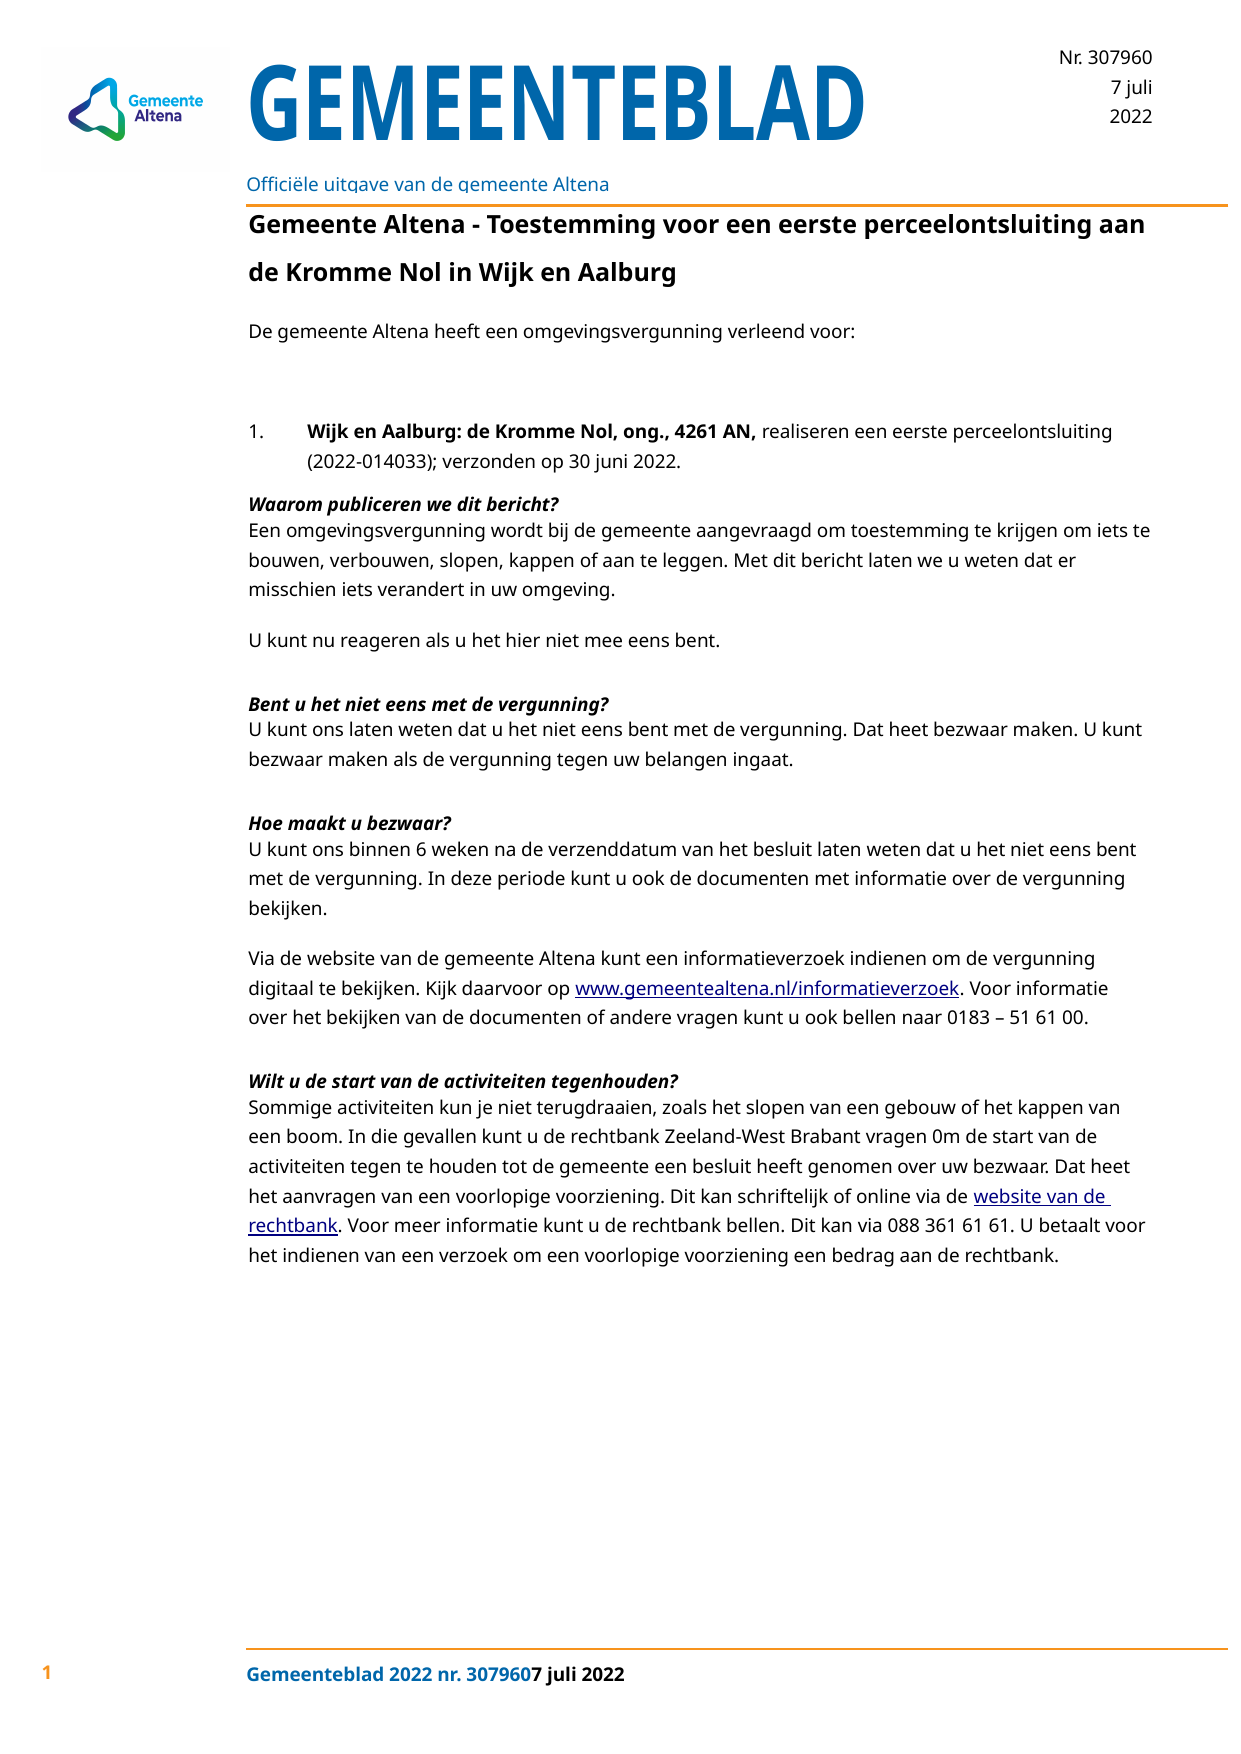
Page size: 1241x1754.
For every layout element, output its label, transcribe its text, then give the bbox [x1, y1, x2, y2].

text De gemeente Altena heeft een omgevingsvergunning verleend voor: [248, 318, 1152, 344]
text U kunt ons laten weten dat u het niet eens bent met de vergunning. Dat heet bezwaar maken. U kunt bezwaar maken als de vergunning tegen uw belangen ingaat. [248, 716, 1152, 772]
text Wilt u de start van de activiteiten tegenhouden? [248, 1068, 1152, 1094]
text U kunt ons binnen 6 weken na de verzenddatum van het besluit laten weten dat u het niet eens bent met de vergunning. In deze periode kunt u ook de documenten met informatie over de vergunning bekijken. [248, 836, 1152, 921]
text Bent u het niet eens met de vergunning? [248, 691, 1152, 716]
text Gemeente Altena - Toestemming voor een eerste perceelontsluiting aan de Kromme Nol in Wijk en Aalburg [248, 207, 1152, 288]
list Wijk en Aalburg: de Kromme Nol, ong., 4261 AN, realiseren een eerste perceelontsluiting (2022-014033); verzonden op 30 juni 2022. [248, 419, 1152, 474]
text Hoe maakt u bezwaar? [248, 810, 1152, 836]
text U kunt nu reageren als u het hier niet mee eens bent. [248, 627, 1152, 652]
text Via de website van de gemeente Altena kunt een informatieverzoek indienen om de vergunning digitaal te bekijken. Kijk daarvoor op www.gemeentealtena.nl/informatieverzoek. Voor informatie over het bekijken van de documenten of andere vragen kunt u ook bellen naar 0183 – 51 61 00. [248, 945, 1152, 1030]
text Een omgevingsvergunning wordt bij de gemeente aangevraagd om toestemming te krijgen om iets te bouwen, verbouwen, slopen, kappen of aan te leggen. Met dit bericht laten we u weten dat er misschien iets verandert in uw omgeving. [248, 517, 1152, 602]
picture [41, 47, 231, 172]
text Waarom publiceren we dit bericht? [248, 491, 1152, 517]
text Sommige activiteiten kun je niet terugdraaien, zoals het slopen van een gebouw of het kappen van een boom. In die gevallen kunt u de rechtbank Zeeland-West Brabant vragen 0m de start van de activiteiten tegen te houden tot de gemeente een besluit heeft genomen over uw bezwaar. Dat heet het aanvragen van een voorlopige voorziening. Dit kan schriftelijk of online via de website van de rechtbank. Voor meer informatie kunt u de rechtbank bellen. Dit kan via 088 361 61 61. U betaalt voor het indienen van een verzoek om een voorlopige voorziening een bedrag aan de rechtbank. [248, 1094, 1152, 1268]
